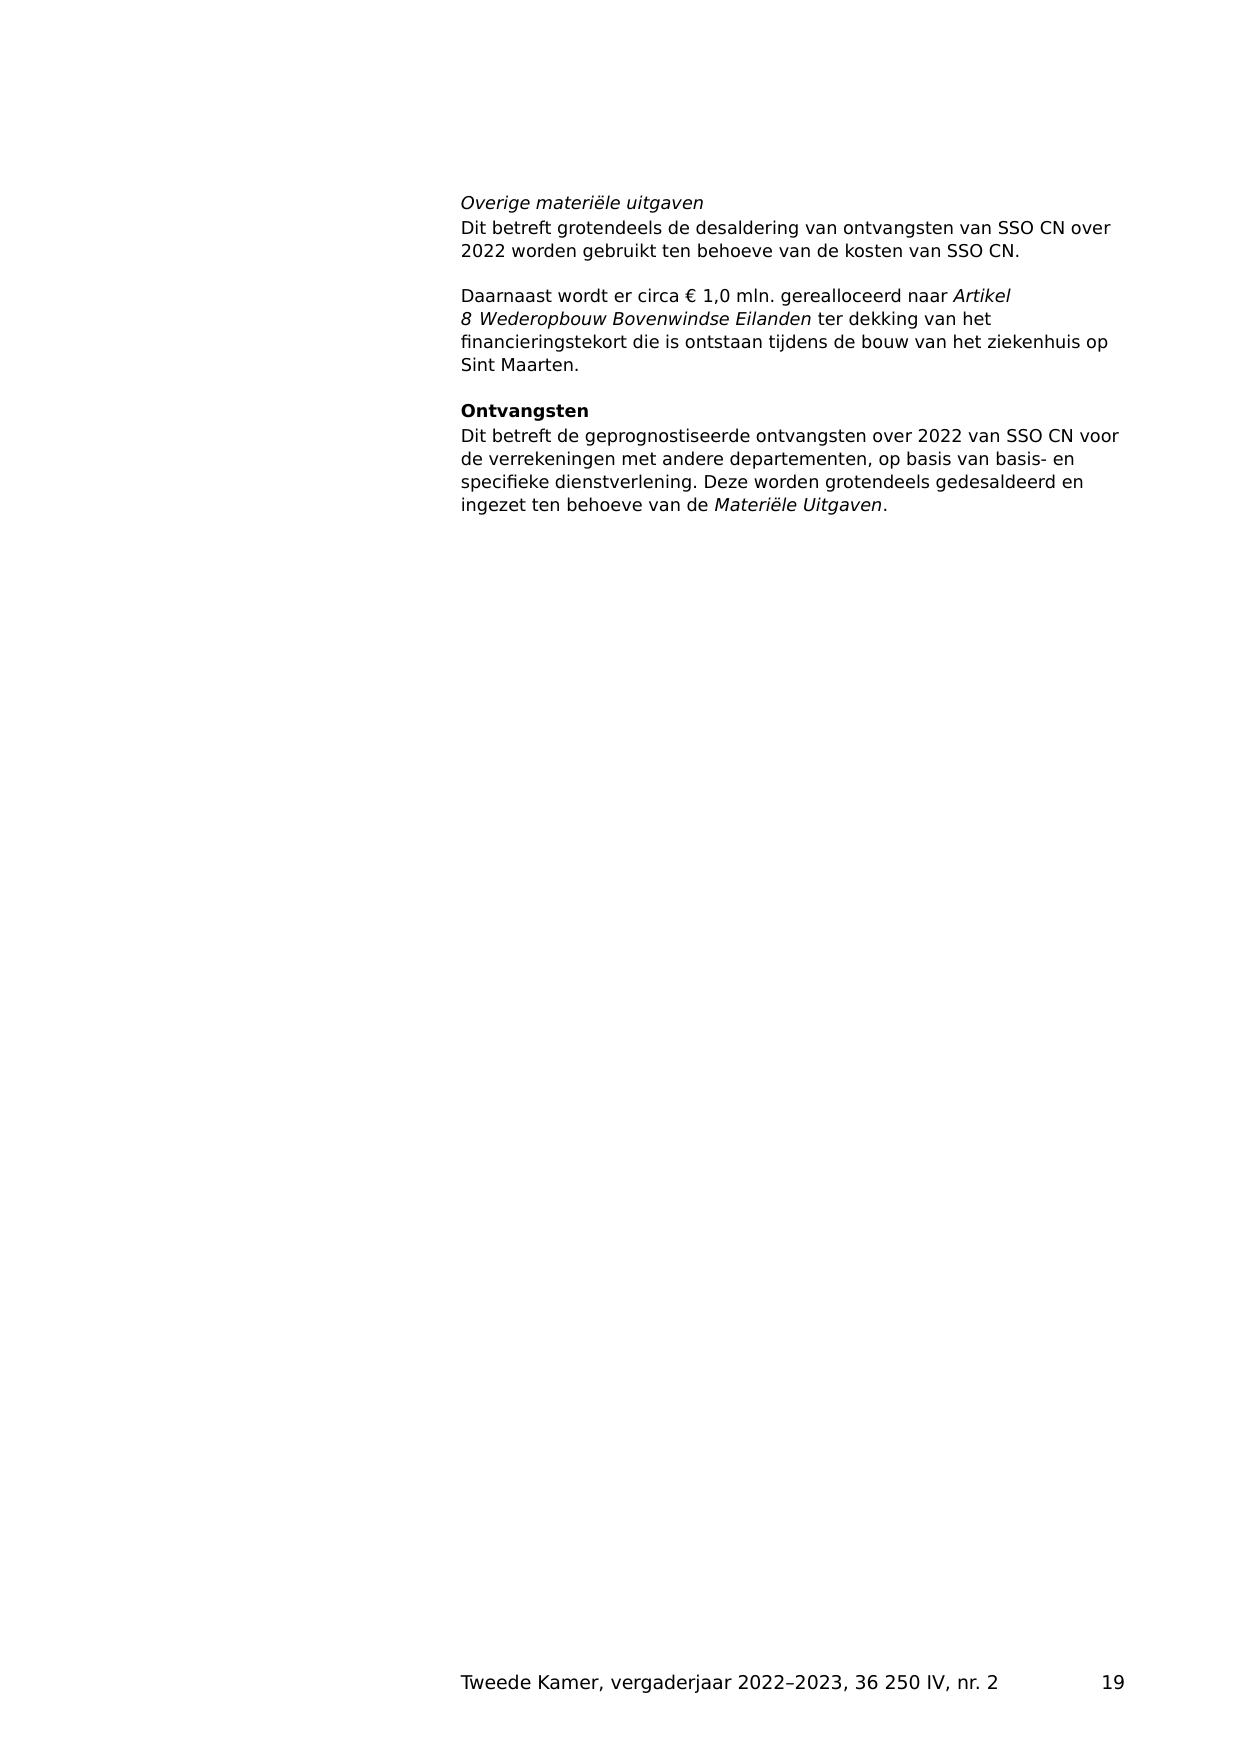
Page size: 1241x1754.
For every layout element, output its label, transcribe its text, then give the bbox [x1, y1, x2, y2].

text Dit betreft grotendeels de desaldering van ontvangsten van SSO CN over 2022 worden gebruikt ten behoeve van de kosten van SSO CN. [461, 216, 1125, 262]
text Overige materiële uitgaven [461, 191, 1125, 214]
text Ontvangsten [461, 399, 1125, 422]
text Daarnaast wordt er circa € 1,0 mln. gerealloceerd naar Artikel 8 Wederopbouw Bovenwindse Eilanden ter dekking van het financieringstekort die is ontstaan tijdens de bouw van het ziekenhuis op Sint Maarten. [461, 284, 1125, 376]
text Dit betreft de geprognostiseerde ontvangsten over 2022 van SSO CN voor de verrekeningen met andere departementen, op basis van basis- en specifieke dienstverlening. Deze worden grotendeels gedesaldeerd en ingezet ten behoeve van de Materiële Uitgaven. [461, 424, 1125, 516]
